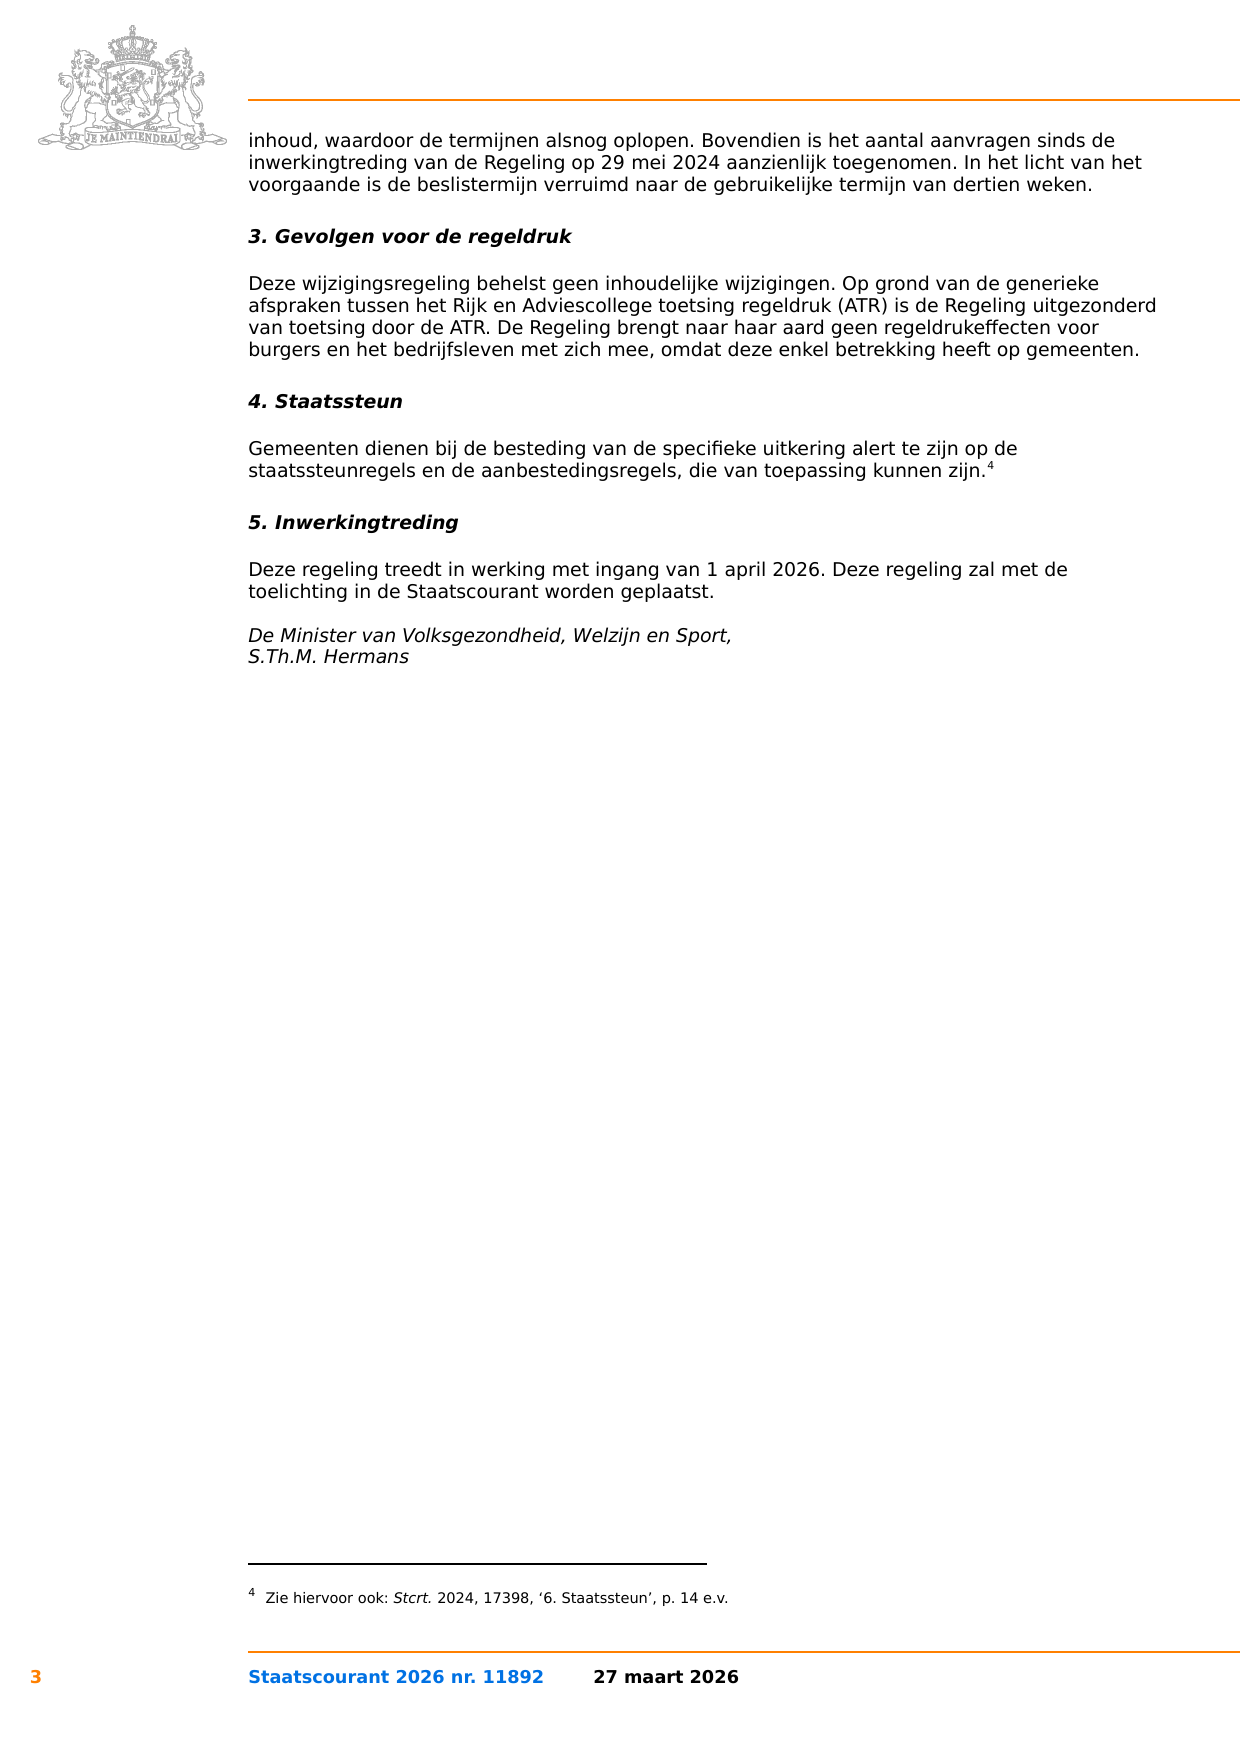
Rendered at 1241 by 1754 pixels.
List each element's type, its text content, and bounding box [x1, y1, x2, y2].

subtitle 5. Inwerkingtreding [248, 512, 1163, 534]
text inhoud, waardoor de termijnen alsnog oplopen. Bovendien is het aantal aanvragen sinds de inwerkingtreding van de Regeling op 29 mei 2024 aanzienlijk toegenomen. In het licht van het voorgaande is de beslistermijn verruimd naar de gebruikelijke termijn van dertien weken. [248, 130, 1163, 196]
text De Minister van Volksgezondheid, Welzijn en Sport, S.Th.M. Hermans [248, 624, 1163, 668]
text Deze wijzigingsregeling behelst geen inhoudelijke wijzigingen. Op grond van de generieke afspraken tussen het Rijk en Adviescollege toetsing regeldruk (ATR) is de Regeling uitgezonderd van toetsing door de ATR. De Regeling brengt naar haar aard geen regeldrukeffecten voor burgers en het bedrijfsleven met zich mee, omdat deze enkel betrekking heeft op gemeenten. [248, 273, 1163, 361]
text Gemeenten dienen bij de besteding van de specifieke uitkering alert te zijn op de staatssteunregels en de aanbestedingsregels, die van toepassing kunnen zijn. [248, 438, 1163, 482]
subtitle 4. Staatssteun [248, 391, 1163, 413]
text Deze regeling treedt in werking met ingang van 1 april 2026. Deze regeling zal met de toelichting in de Staatscourant worden geplaatst. [248, 559, 1163, 603]
subtitle 3. Gevolgen voor de regeldruk [248, 226, 1163, 248]
picture [38, 25, 227, 150]
text Zie hiervoor ook: Stcrt. 2024, 17398, ‘6. Staatssteun’, p. 14 e.v. [248, 1586, 1163, 1608]
